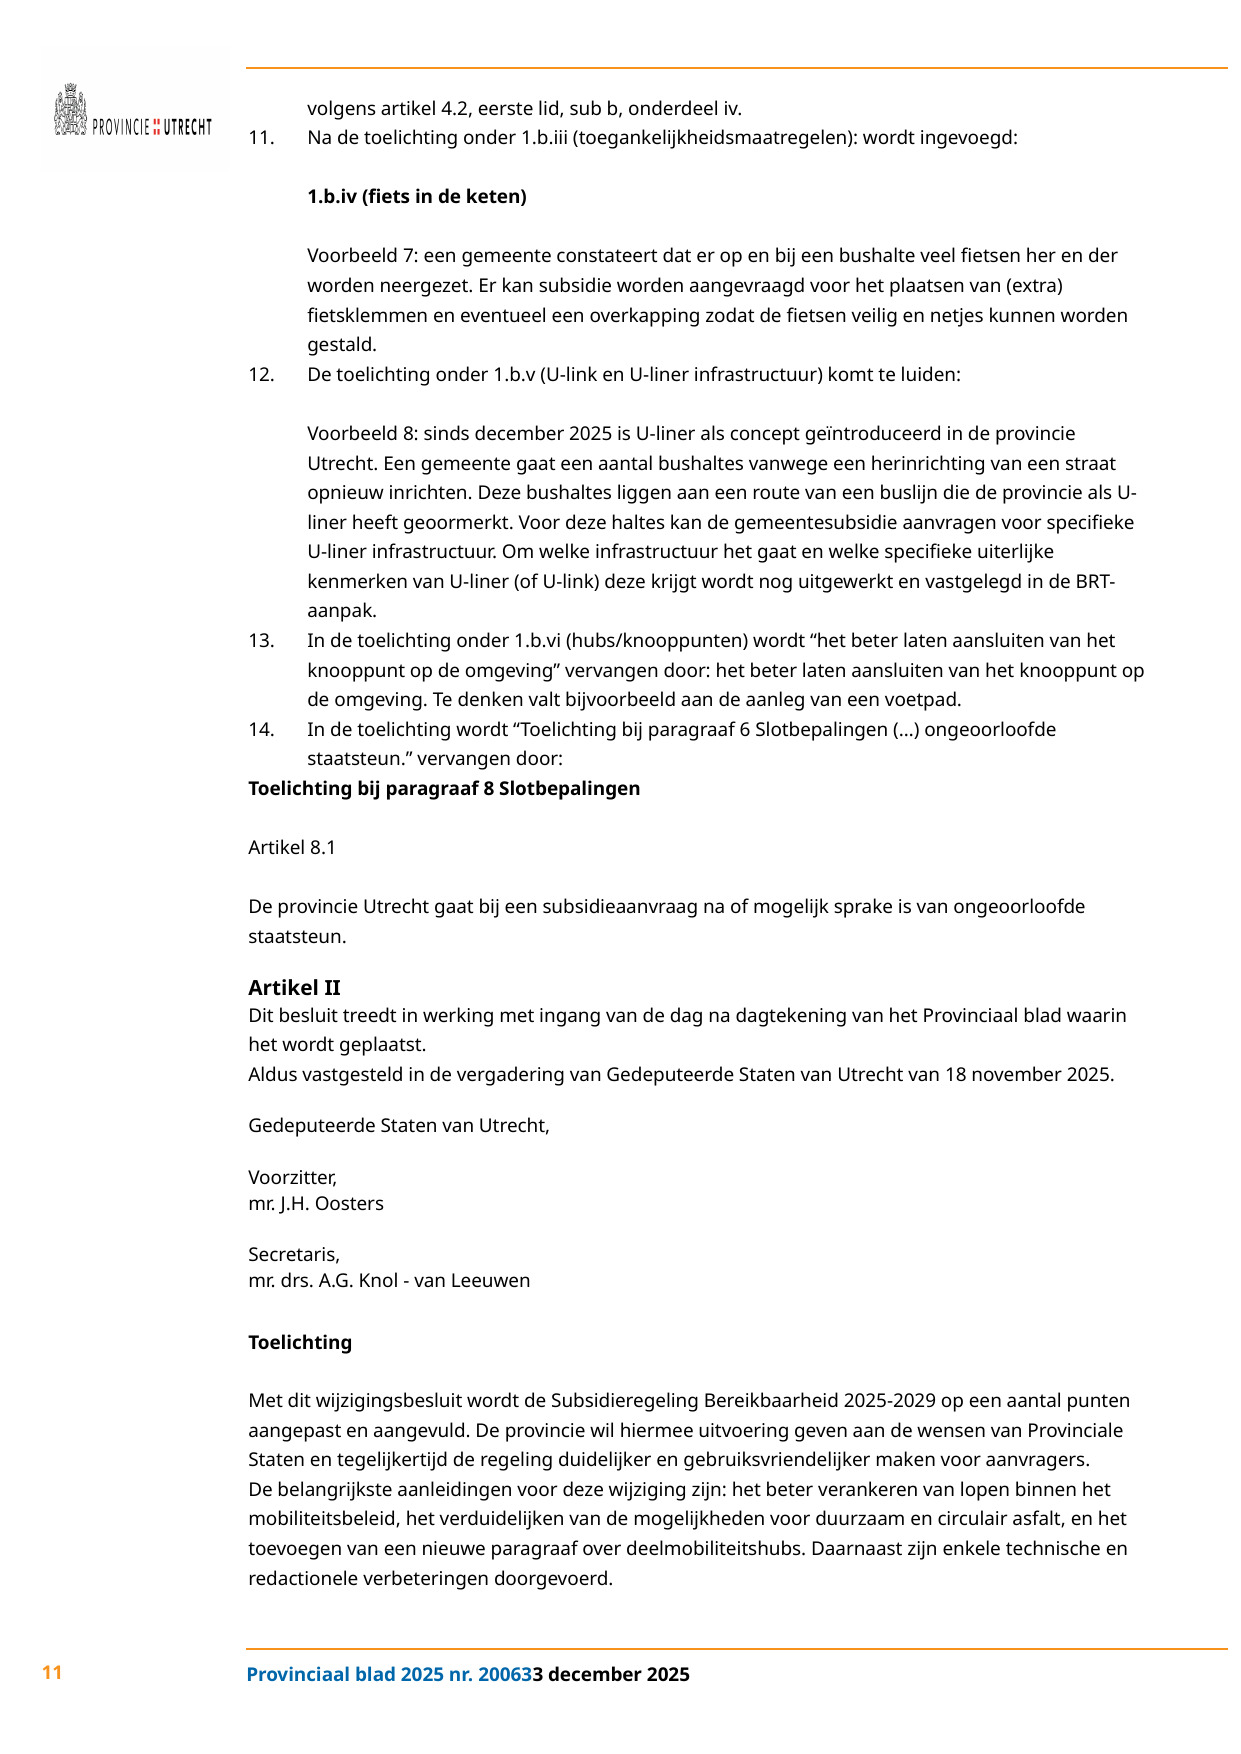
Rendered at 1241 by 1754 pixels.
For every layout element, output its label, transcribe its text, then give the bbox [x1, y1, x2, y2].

list De toelichting onder 1.b.v (U-link en U-liner infrastructuur) komt te luiden: [248, 361, 1152, 387]
list In de toelichting wordt “Toelichting bij paragraaf 6 Slotbepalingen (…) ongeoorloofde staatsteun.” vervangen door: [248, 716, 1152, 771]
list Na de toelichting onder 1.b.iii (toegankelijkheidsmaatregelen): wordt ingevoegd: [248, 124, 1152, 150]
text Gedeputeerde Staten van Utrecht, [248, 1113, 1152, 1138]
text Aldus vastgesteld in de vergadering van Gedeputeerde Staten van Utrecht van 18 november 2025. [248, 1061, 1152, 1087]
list 1.b.iv (fiets in de keten) [248, 183, 1152, 209]
list volgens artikel 4.2, eerste lid, sub b, onderdeel iv. [248, 95, 1152, 121]
text De provincie Utrecht gaat bij een subsidieaanvraag na of mogelijk sprake is van ongeoorloofde staatsteun. [248, 893, 1152, 949]
text Voorzitter, [248, 1164, 1152, 1190]
text Secretaris, [248, 1241, 1152, 1267]
text Dit besluit treedt in werking met ingang van de dag na dagtekening van het Provinciaal blad waarin het wordt geplaatst. [248, 1002, 1152, 1057]
text Met dit wijzigingsbesluit wordt de Subsidieregeling Bereikbaarheid 2025-2029 op een aantal punten aangepast en aangevuld. De provincie wil hiermee uitvoering geven aan de wensen van Provinciale Staten en tegelijkertijd de regeling duidelijker en gebruiksvriendelijker maken voor aanvragers. [248, 1387, 1152, 1472]
picture [41, 47, 231, 172]
text Artikel 8.1 [248, 834, 1152, 860]
list In de toelichting onder 1.b.vi (hubs/knooppunten) wordt “het beter laten aansluiten van het knooppunt op de omgeving” vervangen door: het beter laten aansluiten van het knooppunt op de omgeving. Te denken valt bijvoorbeeld aan de aanleg van een voetpad. [248, 627, 1152, 712]
text Toelichting bij paragraaf 8 Slotbepalingen [248, 775, 1152, 801]
text Toelichting [248, 1318, 1152, 1358]
list Voorbeeld 8: sinds december 2025 is U-liner als concept geïntroduceerd in de provincie Utrecht. Een gemeente gaat een aantal bushaltes vanwege een herinrichting van een straat opnieuw inrichten. Deze bushaltes liggen aan een route van een buslijn die de provincie als U-liner heeft geoormerkt. Voor deze haltes kan de gemeentesubsidie aanvragen voor specifieke U-liner infrastructuur. Om welke infrastructuur het gaat en welke specifieke uiterlijke kenmerken van U-liner (of U-link) deze krijgt wordt nog uitgewerkt en vastgelegd in de BRT-aanpak. [248, 420, 1152, 623]
text mr. J.H. Oosters [248, 1190, 1152, 1216]
text De belangrijkste aanleidingen voor deze wijziging zijn: het beter verankeren van lopen binnen het mobiliteitsbeleid, het verduidelijken van de mogelijkheden voor duurzaam en circulair asfalt, en het toevoegen van een nieuwe paragraaf over deelmobiliteitshubs. Daarnaast zijn enkele technische en redactionele verbeteringen doorgevoerd. [248, 1476, 1152, 1591]
text Artikel II [248, 973, 1152, 1002]
list Voorbeeld 7: een gemeente constateert dat er op en bij een bushalte veel fietsen her en der worden neergezet. Er kan subsidie worden aangevraagd voor het plaatsen van (extra) fietsklemmen en eventueel een overkapping zodat de fietsen veilig en netjes kunnen worden gestald. [248, 243, 1152, 357]
text mr. drs. A.G. Knol - van Leeuwen [248, 1267, 1152, 1293]
